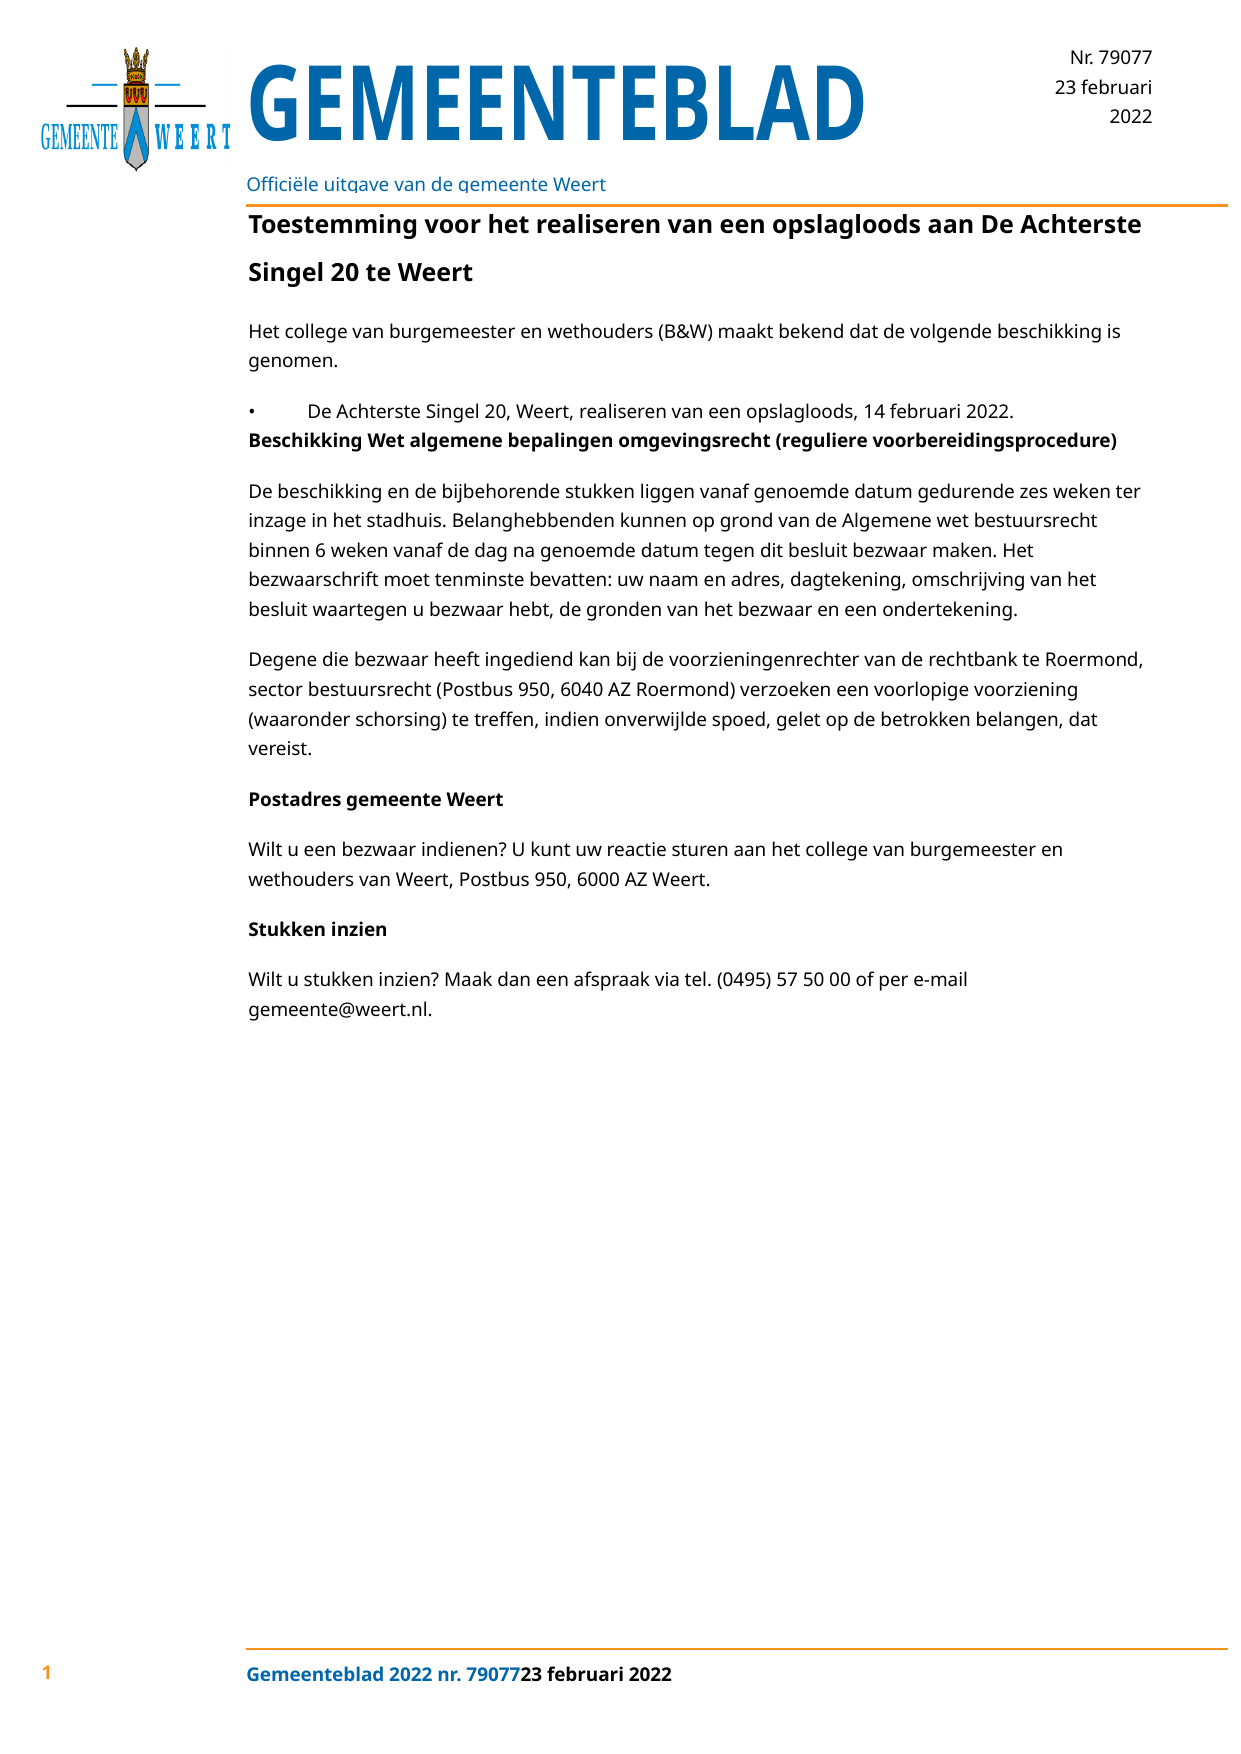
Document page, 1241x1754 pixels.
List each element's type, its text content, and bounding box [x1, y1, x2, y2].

text Postadres gemeente Weert [248, 786, 1152, 812]
list De Achterste Singel 20, Weert, realiseren van een opslagloods, 14 februari 2022. [248, 398, 1152, 424]
text Toestemming voor het realiseren van een opslagloods aan De Achterste Singel 20 te Weert [248, 207, 1152, 288]
text Wilt u een bezwaar indienen? U kunt uw reactie sturen aan het college van burgemeester en wethouders van Weert, Postbus 950, 6000 AZ Weert. [248, 836, 1152, 892]
text Beschikking Wet algemene bepalingen omgevingsrecht (reguliere voorbereidingsprocedure) [248, 427, 1152, 453]
text Het college van burgemeester en wethouders (B&W) maakt bekend dat de volgende beschikking is genomen. [248, 318, 1152, 373]
text Wilt u stukken inzien? Maak dan een afspraak via tel. (0495) 57 50 00 of per e-mail gemeente@weert.nl. [248, 967, 1152, 1022]
picture [41, 47, 231, 172]
text Stukken inzien [248, 916, 1152, 942]
text Degene die bezwaar heeft ingediend kan bij de voorzieningenrechter van de rechtbank te Roermond, sector bestuursrecht (Postbus 950, 6040 AZ Roermond) verzoeken een voorlopige voorziening (waaronder schorsing) te treffen, indien onverwijlde spoed, gelet op de betrokken belangen, dat vereist. [248, 647, 1152, 761]
text De beschikking en de bijbehorende stukken liggen vanaf genoemde datum gedurende zes weken ter inzage in het stadhuis. Belanghebbenden kunnen op grond van de Algemene wet bestuursrecht binnen 6 weken vanaf de dag na genoemde datum tegen dit besluit bezwaar maken. Het bezwaarschrift moet tenminste bevatten: uw naam en adres, dagtekening, omschrijving van het besluit waartegen u bezwaar hebt, de gronden van het bezwaar en een ondertekening. [248, 478, 1152, 622]
